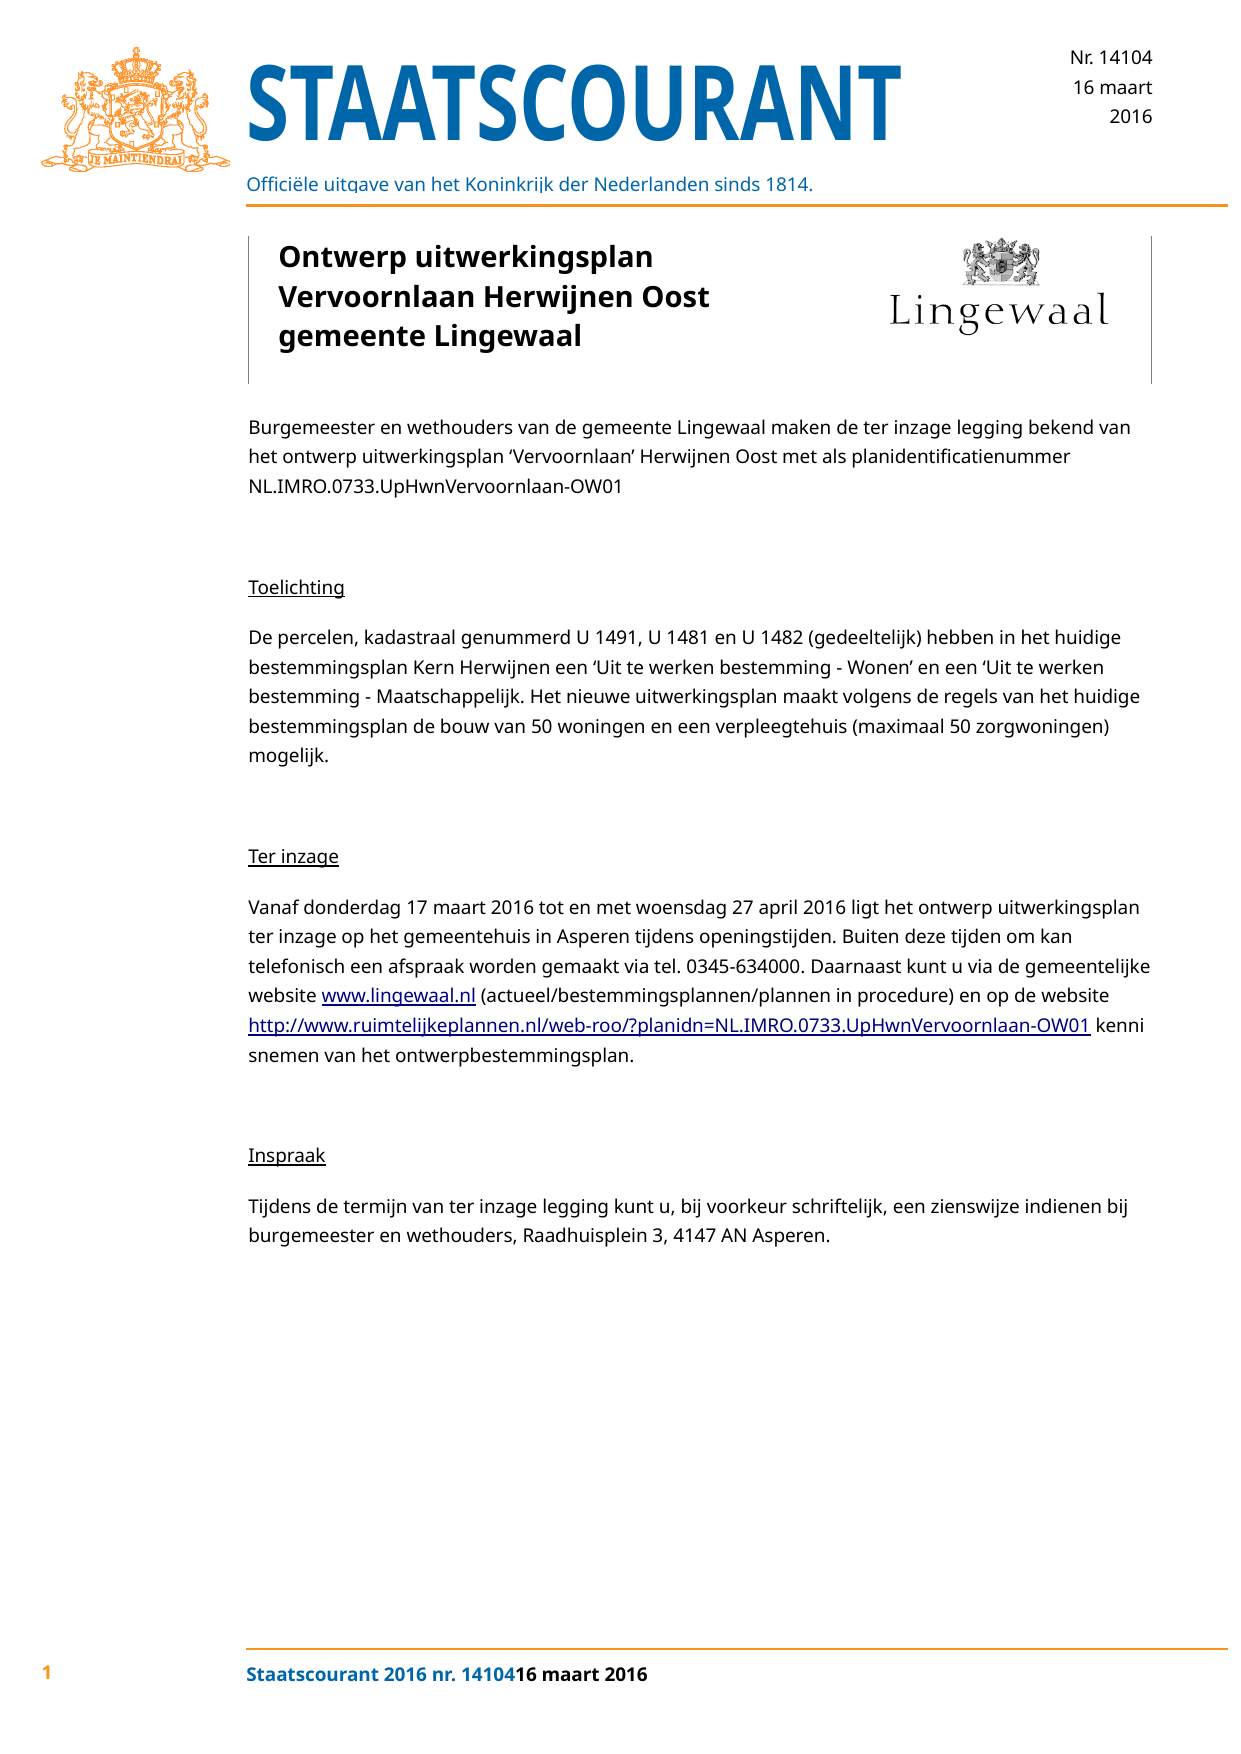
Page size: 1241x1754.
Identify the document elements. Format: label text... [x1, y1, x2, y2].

table_header Ontwerp uitwerkingsplan Vervoornlaan Herwijnen Oost gemeente Lingewaal [249, 236, 850, 384]
text Inspraak [248, 1143, 1152, 1168]
text Burgemeester en wethouders van de gemeente Lingewaal maken de ter inzage legging bekend van het ontwerp uitwerkingsplan ‘Vervoornlaan’ Herwijnen Oost met als planidentificatienummer NL.IMRO.0733.UpHwnVervoornlaan-OW01 [248, 414, 1152, 499]
picture [41, 47, 231, 172]
picture [882, 236, 1119, 336]
table_header [850, 236, 1151, 384]
text Toelichting [248, 574, 1152, 600]
text Ter inzage [248, 843, 1152, 869]
text Vanaf donderdag 17 maart 2016 tot en met woensdag 27 april 2016 ligt het ontwerp uitwerkingsplan ter inzage op het gemeentehuis in Asperen tijdens openingstijden. Buiten deze tijden om kan telefonisch een afspraak worden gemaakt via tel. 0345-634000. Daarnaast kunt u via de gemeentelijke website www.lingewaal.nl (actueel/bestemmingsplannen/plannen in procedure) en op de website http://www.ruimtelijkeplannen.nl/web-roo/?planidn=NL.IMRO.0733.UpHwnVervoornlaan-OW01 kennisnemen van het ontwerpbestemmingsplan. [248, 894, 1152, 1068]
text De percelen, kadastraal genummerd U 1491, U 1481 en U 1482 (gedeeltelijk) hebben in het huidige bestemmingsplan Kern Herwijnen een ‘Uit te werken bestemming - Wonen’ en een ‘Uit te werken bestemming - Maatschappelijk. Het nieuwe uitwerkingsplan maakt volgens de regels van het huidige bestemmingsplan de bouw van 50 woningen en een verpleegtehuis (maximaal 50 zorgwoningen) mogelijk. [248, 624, 1152, 768]
text Tijdens de termijn van ter inzage legging kunt u, bij voorkeur schriftelijk, een zienswijze indienen bij burgemeester en wethouders, Raadhuisplein 3, 4147 AN Asperen. [248, 1193, 1152, 1248]
